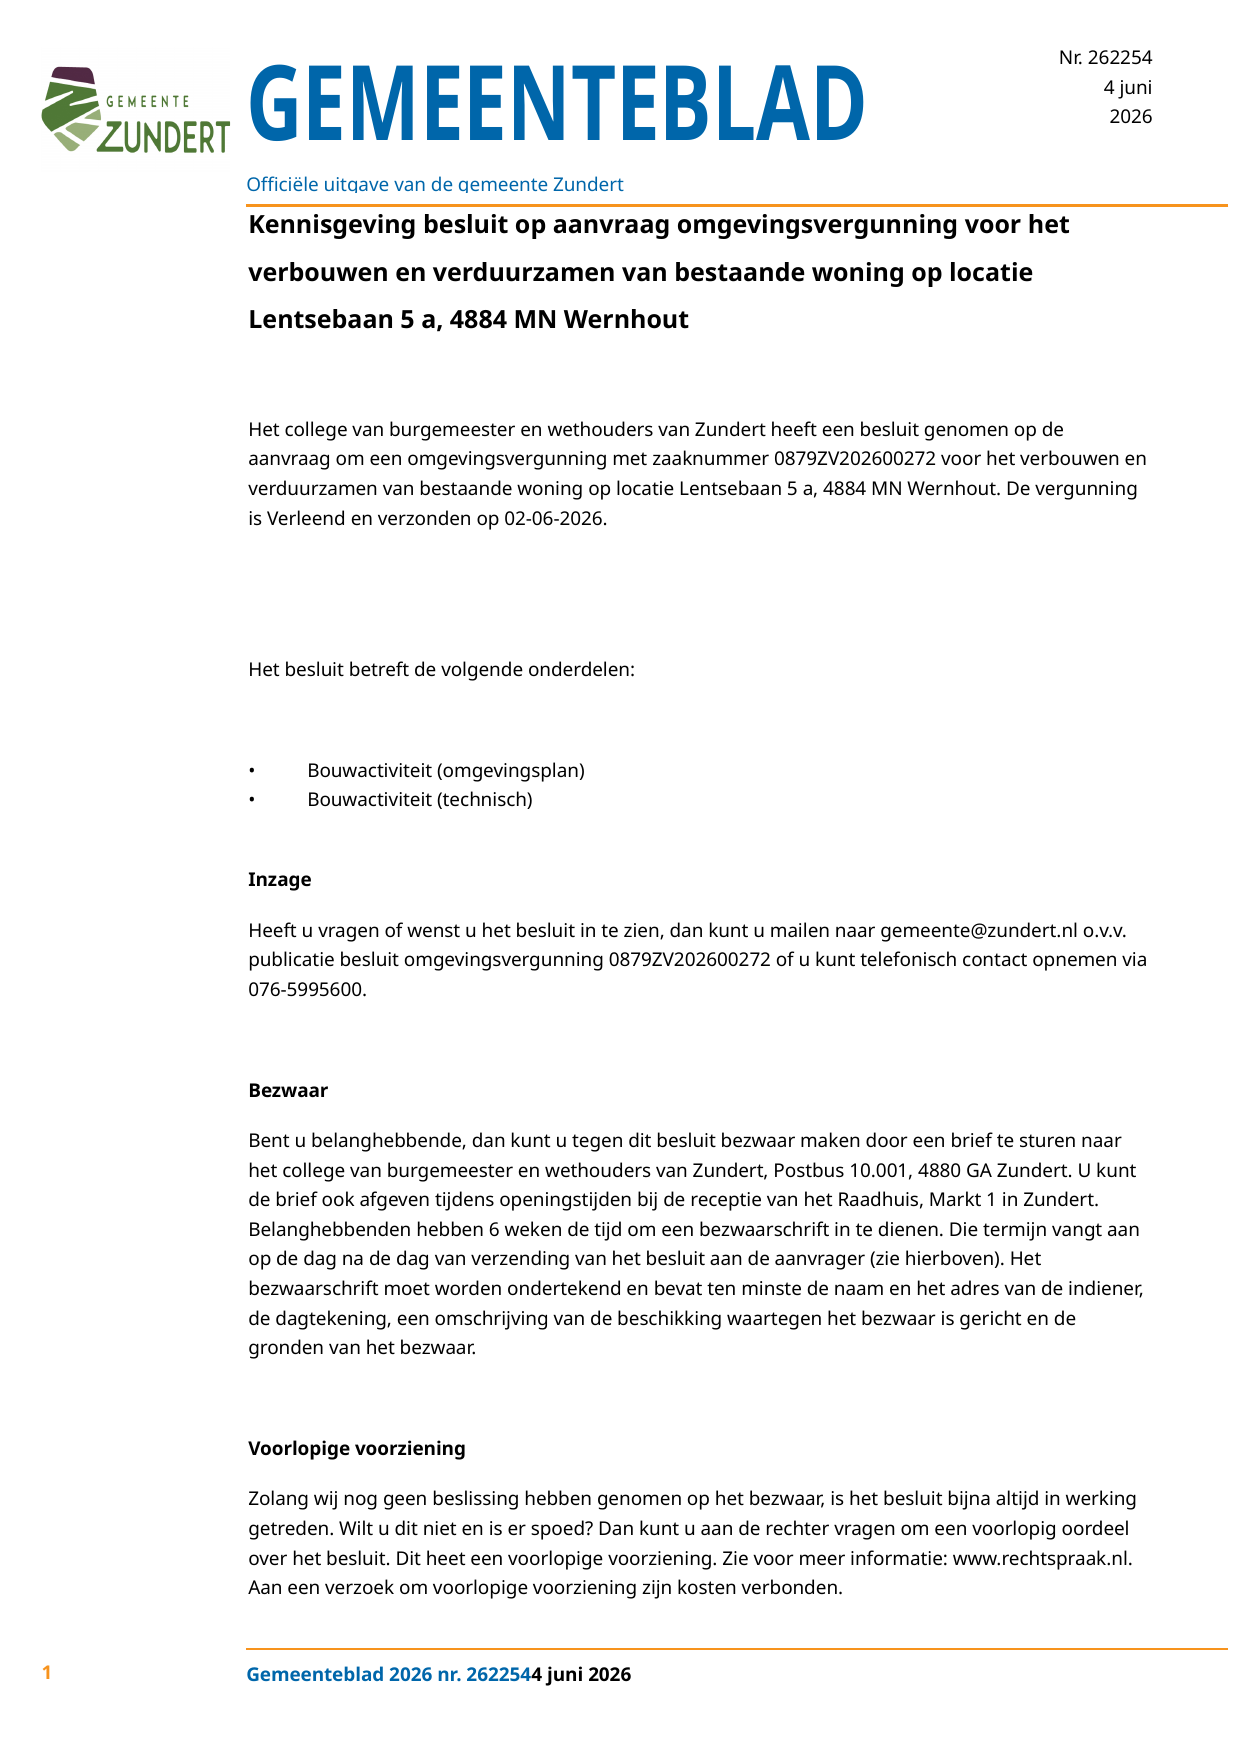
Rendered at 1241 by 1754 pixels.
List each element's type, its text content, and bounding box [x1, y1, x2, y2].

text Bezwaar [248, 1077, 1152, 1102]
text Voorlopige voorziening [248, 1435, 1152, 1461]
text Het college van burgemeester en wethouders van Zundert heeft een besluit genomen op de aanvraag om een omgevingsvergunning met zaaknummer 0879ZV202600272 voor het verbouwen en verduurzamen van bestaande woning op locatie Lentsebaan 5 a, 4884 MN Wernhout. De vergunning is Verleend en verzonden op 02-06-2026. [248, 416, 1152, 530]
text Kennisgeving besluit op aanvraag omgevingsvergunning voor het verbouwen en verduurzamen van bestaande woning op locatie Lentsebaan 5 a, 4884 MN Wernhout [248, 207, 1152, 336]
text Heeft u vragen of wenst u het besluit in te zien, dan kunt u mailen naar gemeente@zundert.nl o.v.v. publicatie besluit omgevingsvergunning 0879ZV202600272 of u kunt telefonisch contact opnemen via 076-5995600. [248, 917, 1152, 1002]
list Bouwactiviteit (technisch) [248, 786, 1152, 812]
text Zolang wij nog geen beslissing hebben genomen op het bezwaar, is het besluit bijna altijd in werking getreden. Wilt u dit niet en is er spoed? Dan kunt u aan de rechter vragen om een voorlopig oordeel over het besluit. Dit heet een voorlopige voorziening. Zie voor meer informatie: www.rechtspraak.nl. Aan een verzoek om voorlopige voorziening zijn kosten verbonden. [248, 1486, 1152, 1600]
picture [41, 47, 231, 172]
text Inzage [248, 866, 1152, 892]
text Het besluit betreft de volgende onderdelen: [248, 656, 1152, 682]
text Bent u belanghebbende, dan kunt u tegen dit besluit bezwaar maken door een brief te sturen naar het college van burgemeester en wethouders van Zundert, Postbus 10.001, 4880 GA Zundert. U kunt de brief ook afgeven tijdens openingstijden bij de receptie van het Raadhuis, Markt 1 in Zundert. Belanghebbenden hebben 6 weken de tijd om een bezwaarschrift in te dienen. Die termijn vangt aan op de dag na de dag van verzending van het besluit aan de aanvrager (zie hierboven). Het bezwaarschrift moet worden ondertekend en bevat ten minste de naam en het adres van de indiener, de dagtekening, een omschrijving van de beschikking waartegen het bezwaar is gericht en de gronden van het bezwaar. [248, 1127, 1152, 1360]
list Bouwactiviteit (omgevingsplan) [248, 757, 1152, 782]
